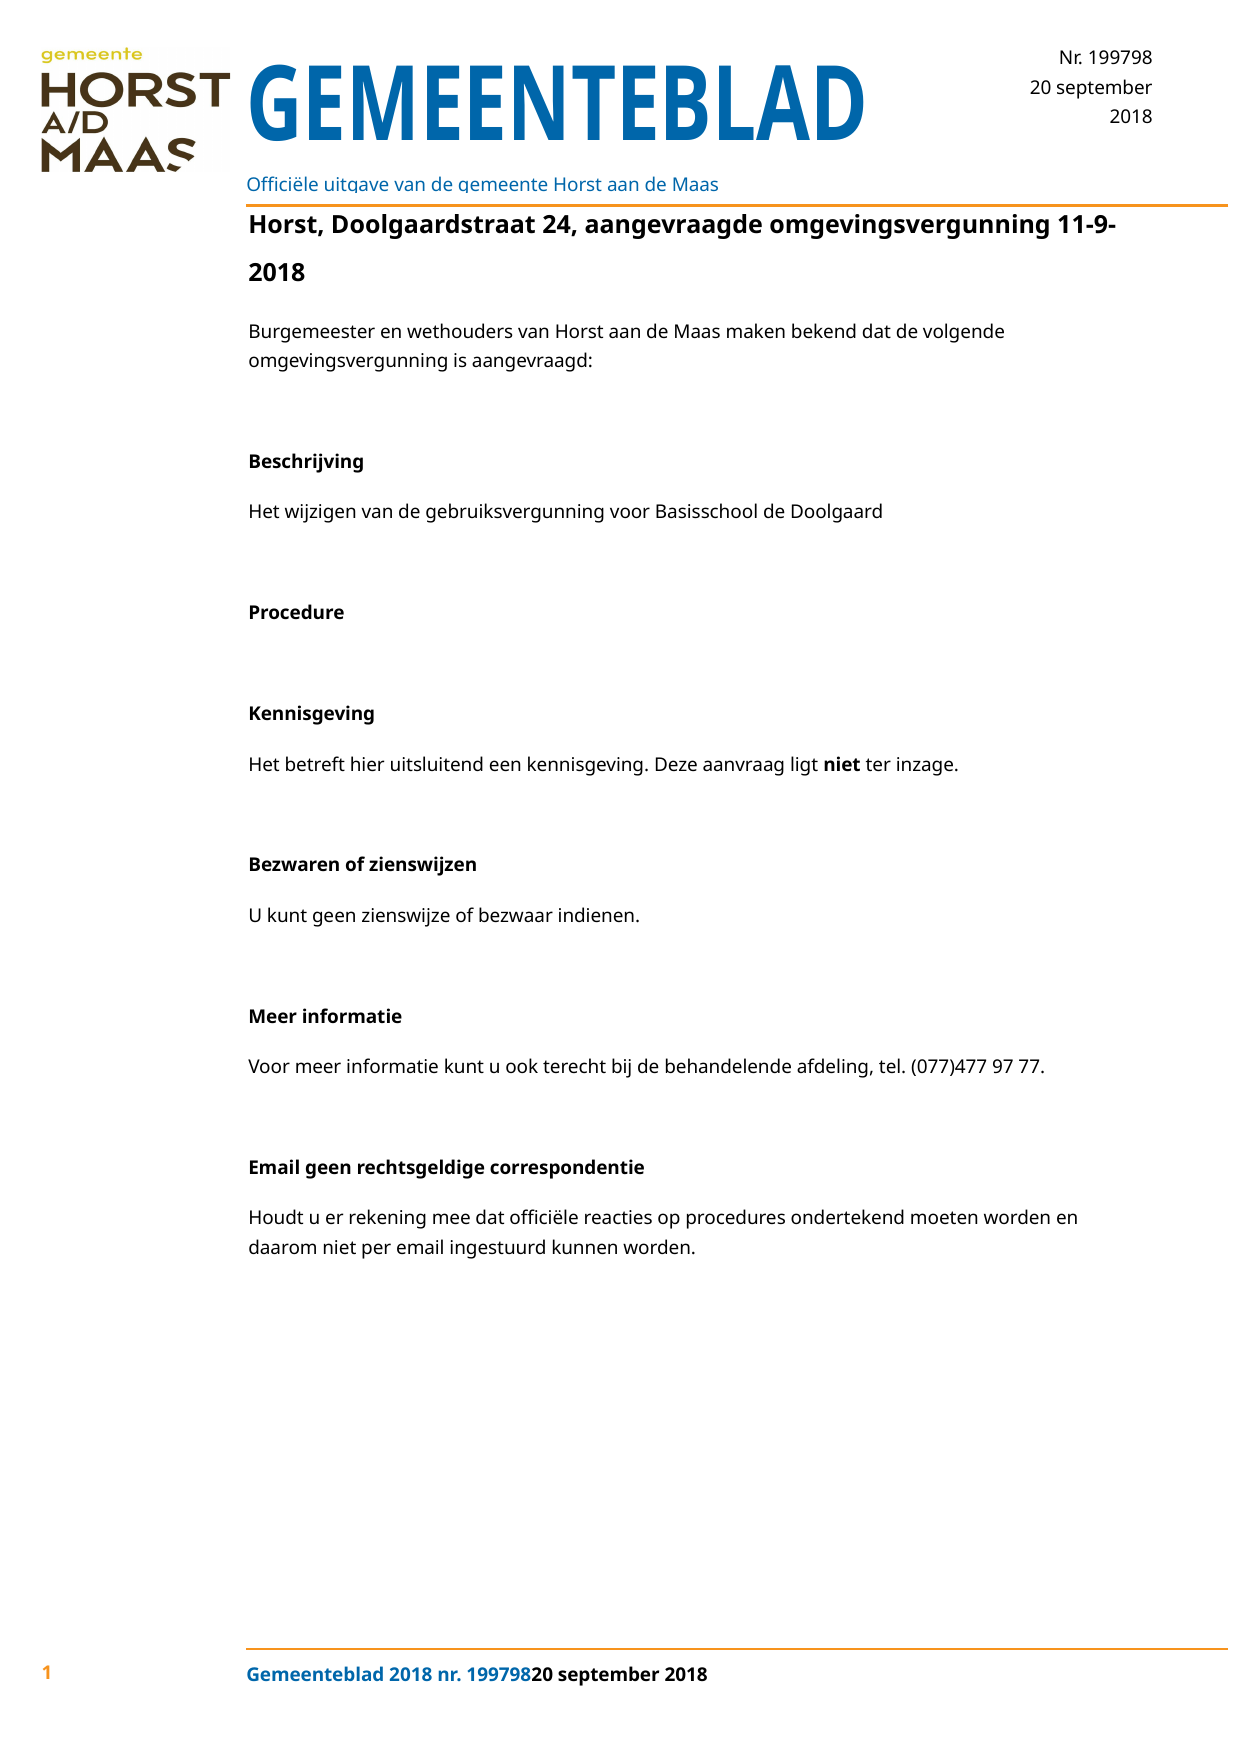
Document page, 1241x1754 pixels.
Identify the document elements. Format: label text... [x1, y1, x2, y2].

text Email geen rechtsgeldige correspondentie [248, 1154, 1152, 1180]
picture [41, 47, 231, 172]
text Houdt u er rekening mee dat officiële reacties op procedures ondertekend moeten worden en daarom niet per email ingestuurd kunnen worden. [248, 1204, 1152, 1260]
text Meer informatie [248, 1003, 1152, 1029]
text U kunt geen zienswijze of bezwaar indienen. [248, 902, 1152, 928]
text Bezwaren of zienswijzen [248, 852, 1152, 877]
text Voor meer informatie kunt u ook terecht bij de behandelende afdeling, tel. (077)477 97 77. [248, 1053, 1152, 1079]
text Procedure [248, 599, 1152, 625]
text Horst, Doolgaardstraat 24, aangevraagde omgevingsvergunning 11-9-2018 [248, 207, 1152, 288]
text Het wijzigen van de gebruiksvergunning voor Basisschool de Doolgaard [248, 499, 1152, 524]
text Het betreft hier uitsluitend een kennisgeving. Deze aanvraag ligt niet ter inzage. [248, 751, 1152, 777]
text Burgemeester en wethouders van Horst aan de Maas maken bekend dat de volgende omgevingsvergunning is aangevraagd: [248, 318, 1152, 373]
text Beschrijving [248, 448, 1152, 474]
text Kennisgeving [248, 700, 1152, 726]
